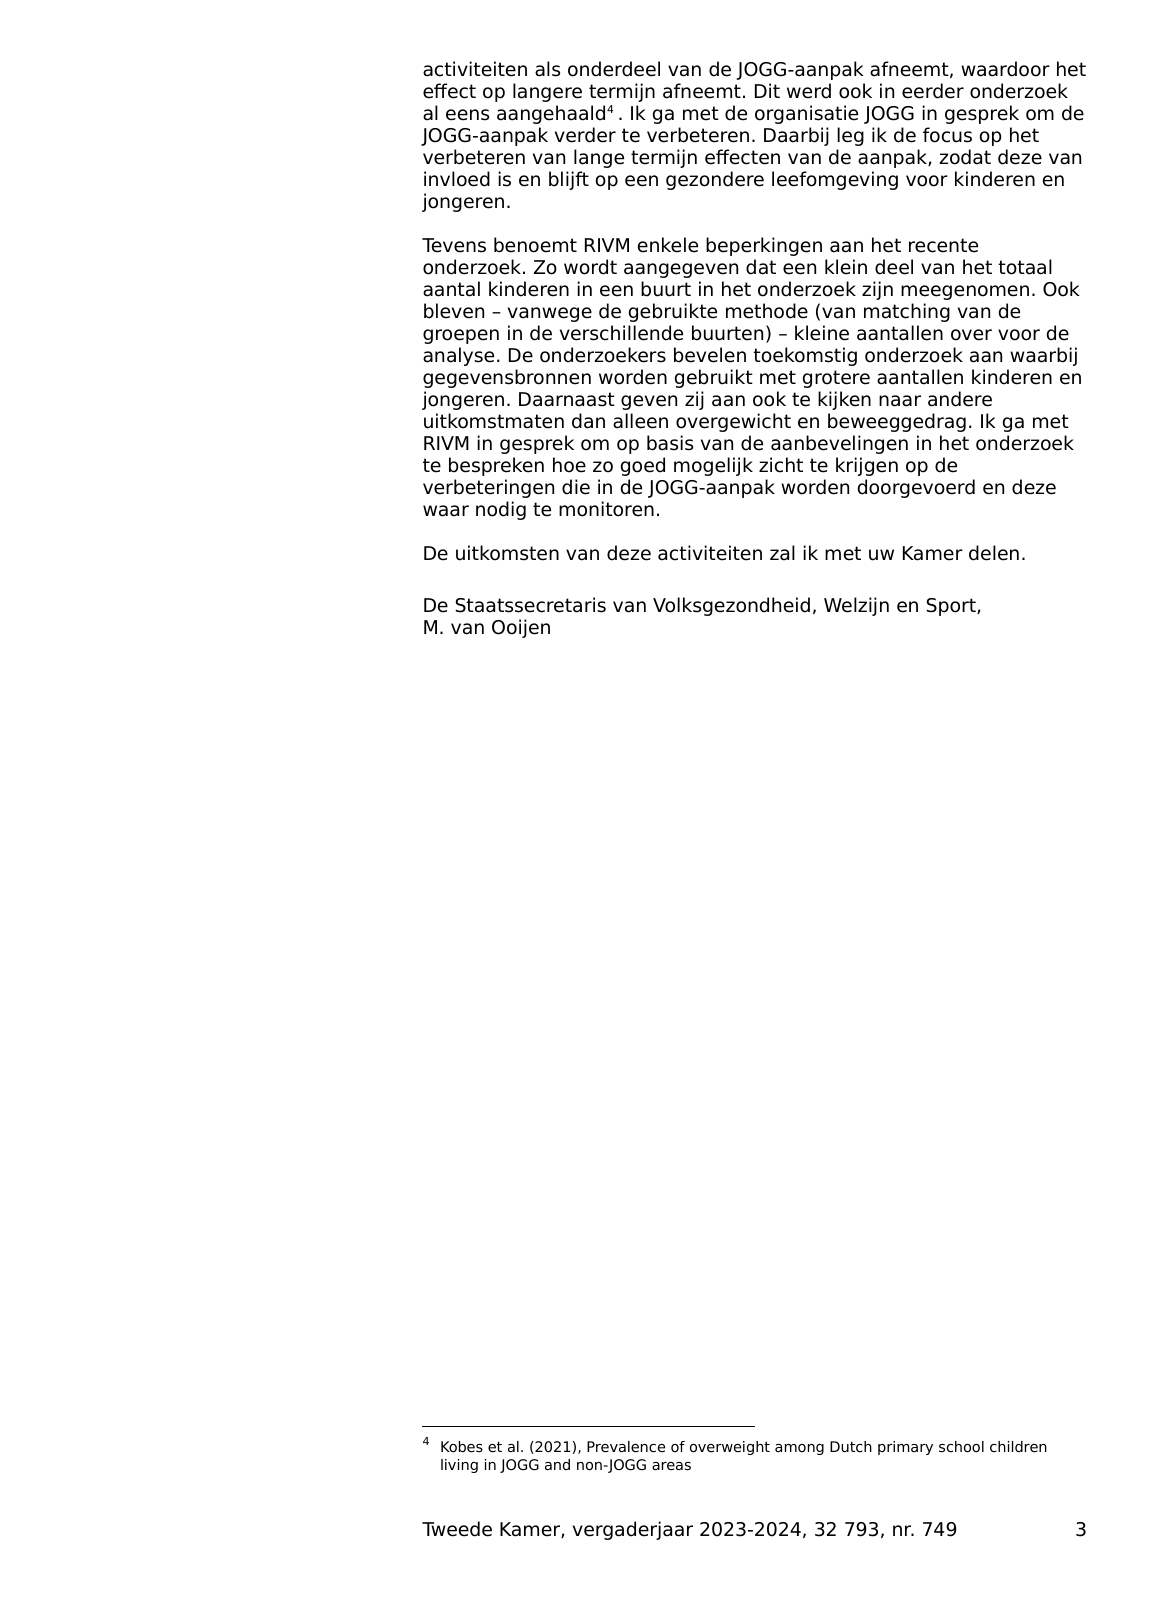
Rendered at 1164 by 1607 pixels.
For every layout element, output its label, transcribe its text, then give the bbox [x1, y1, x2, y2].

text De Staatssecretaris van Volksgezondheid, Welzijn en Sport, M. van Ooijen [422, 595, 1087, 639]
text activiteiten als onderdeel van de JOGG-aanpak afneemt, waardoor het effect op langere termijn afneemt. Dit werd ook in eerder onderzoek al eens aangehaald. Ik ga met de organisatie JOGG in gesprek om de JOGG-aanpak verder te verbeteren. Daarbij leg ik de focus op het verbeteren van lange termijn effecten van de aanpak, zodat deze van invloed is en blijft op een gezondere leefomgeving voor kinderen en jongeren. [422, 59, 1087, 213]
text Tevens benoemt RIVM enkele beperkingen aan het recente onderzoek. Zo wordt aangegeven dat een klein deel van het totaal aantal kinderen in een buurt in het onderzoek zijn meegenomen. Ook bleven – vanwege de gebruikte methode (van matching van de groepen in de verschillende buurten) – kleine aantallen over voor de analyse. De onderzoekers bevelen toekomstig onderzoek aan waarbij gegevensbronnen worden gebruikt met grotere aantallen kinderen en jongeren. Daarnaast geven zij aan ook te kijken naar andere uitkomstmaten dan alleen overgewicht en beweeggedrag. Ik ga met RIVM in gesprek om op basis van de aanbevelingen in het onderzoek te bespreken hoe zo goed mogelijk zicht te krijgen op de verbeteringen die in de JOGG-aanpak worden doorgevoerd en deze waar nodig te monitoren. [422, 235, 1087, 521]
text De uitkomsten van deze activiteiten zal ik met uw Kamer delen. [422, 543, 1087, 565]
text Kobes et al. (2021), Prevalence of overweight among Dutch primary school children living in JOGG and non-JOGG areas [422, 1435, 1087, 1474]
